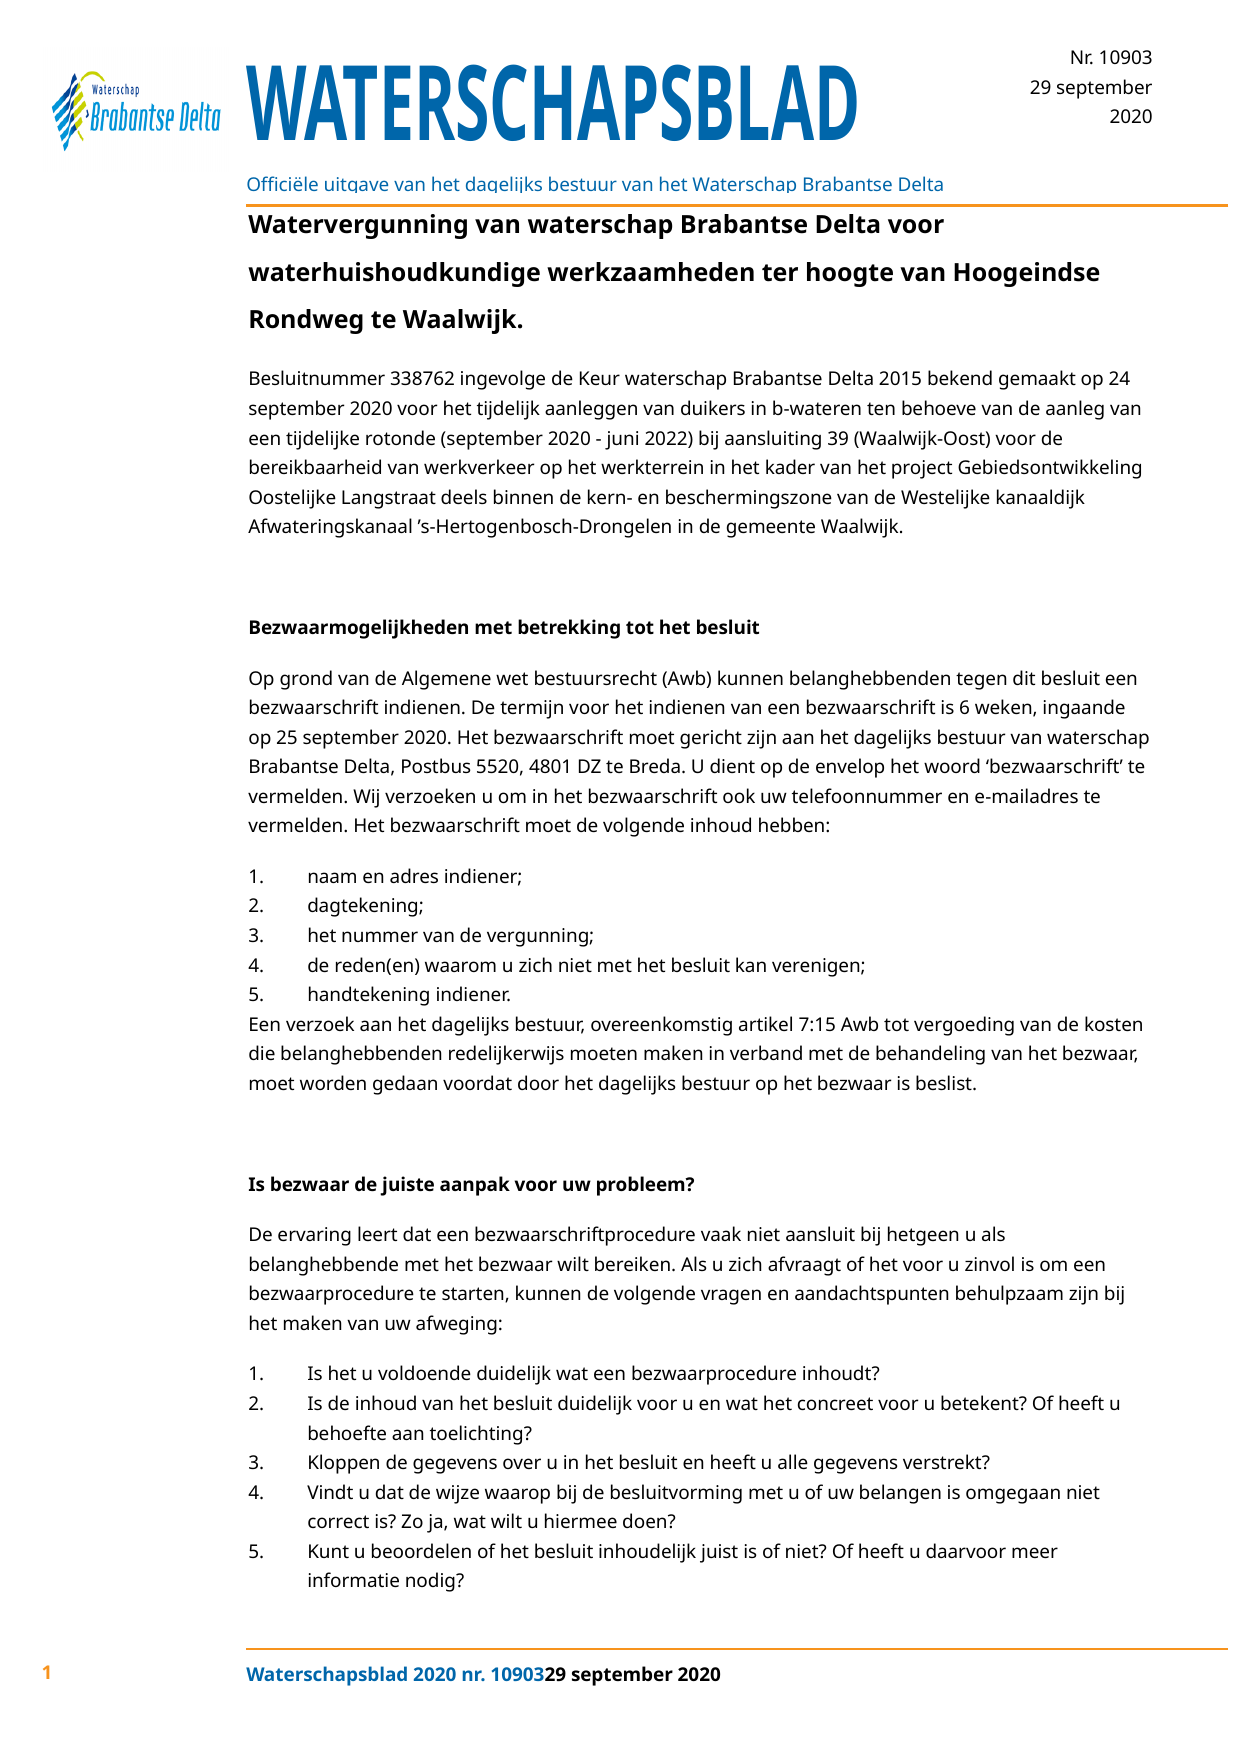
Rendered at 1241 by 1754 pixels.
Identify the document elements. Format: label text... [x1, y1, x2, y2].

list dagtekening; [248, 893, 1152, 918]
text Besluitnummer 338762 ingevolge de Keur waterschap Brabantse Delta 2015 bekend gemaakt op 24 september 2020 voor het tijdelijk aanleggen van duikers in b-wateren ten behoeve van de aanleg van een tijdelijke rotonde (september 2020 - juni 2022) bij aansluiting 39 (Waalwijk-Oost) voor de bereikbaarheid van werkverkeer op het werkterrein in het kader van het project Gebiedsontwikkeling Oostelijke Langstraat deels binnen de kern- en beschermingszone van de Westelijke kanaaldijk Afwateringskanaal ’s-Hertogenbosch-Drongelen in de gemeente Waalwijk. [248, 366, 1152, 539]
text De ervaring leert dat een bezwaarschriftprocedure vaak niet aansluit bij hetgeen u als belanghebbende met het bezwaar wilt bereiken. Als u zich afvraagt of het voor u zinvol is om een bezwaarprocedure te starten, kunnen de volgende vragen en aandachtspunten behulpzaam zijn bij het maken van uw afweging: [248, 1221, 1152, 1336]
list de reden(en) waarom u zich niet met het besluit kan verenigen; [248, 952, 1152, 977]
list handtekening indiener. [248, 981, 1152, 1007]
list Vindt u dat de wijze waarop bij de besluitvorming met u of uw belangen is omgegaan niet correct is? Zo ja, wat wilt u hiermee doen? [248, 1479, 1152, 1534]
text Op grond van de Algemene wet bestuursrecht (Awb) kunnen belanghebbenden tegen dit besluit een bezwaarschrift indienen. De termijn voor het indienen van een bezwaarschrift is 6 weken, ingaande op 25 september 2020. Het bezwaarschrift moet gericht zijn aan het dagelijks bestuur van waterschap Brabantse Delta, Postbus 5520, 4801 DZ te Breda. U dient op de envelop het woord ‘bezwaarschrift’ te vermelden. Wij verzoeken u om in het bezwaarschrift ook uw telefoonnummer en e‑mailadres te vermelden. Het bezwaarschrift moet de volgende inhoud hebben: [248, 665, 1152, 838]
list het nummer van de vergunning; [248, 922, 1152, 948]
list Is de inhoud van het besluit duidelijk voor u en wat het concreet voor u betekent? Of heeft u behoefte aan toelichting? [248, 1390, 1152, 1445]
list Is het u voldoende duidelijk wat een bezwaarprocedure inhoudt? [248, 1361, 1152, 1386]
text Is bezwaar de juiste aanpak voor uw probleem? [248, 1171, 1152, 1197]
picture [41, 47, 231, 172]
text Watervergunning van waterschap Brabantse Delta voor waterhuishoudkundige werkzaamheden ter hoogte van Hoogeindse Rondweg te Waalwijk. [248, 207, 1152, 336]
text Een verzoek aan het dagelijks bestuur, overeenkomstig artikel 7:15 Awb tot vergoeding van de kosten die belanghebbenden redelijkerwijs moeten maken in verband met de behandeling van het bezwaar, moet worden gedaan voordat door het dagelijks bestuur op het bezwaar is beslist. [248, 1011, 1152, 1096]
list Kloppen de gegevens over u in het besluit en heeft u alle gegevens verstrekt? [248, 1449, 1152, 1475]
list naam en adres indiener; [248, 863, 1152, 889]
text Bezwaarmogelijkheden met betrekking tot het besluit [248, 614, 1152, 640]
list Kunt u beoordelen of het besluit inhoudelijk juist is of niet? Of heeft u daarvoor meer informatie nodig? [248, 1538, 1152, 1593]
